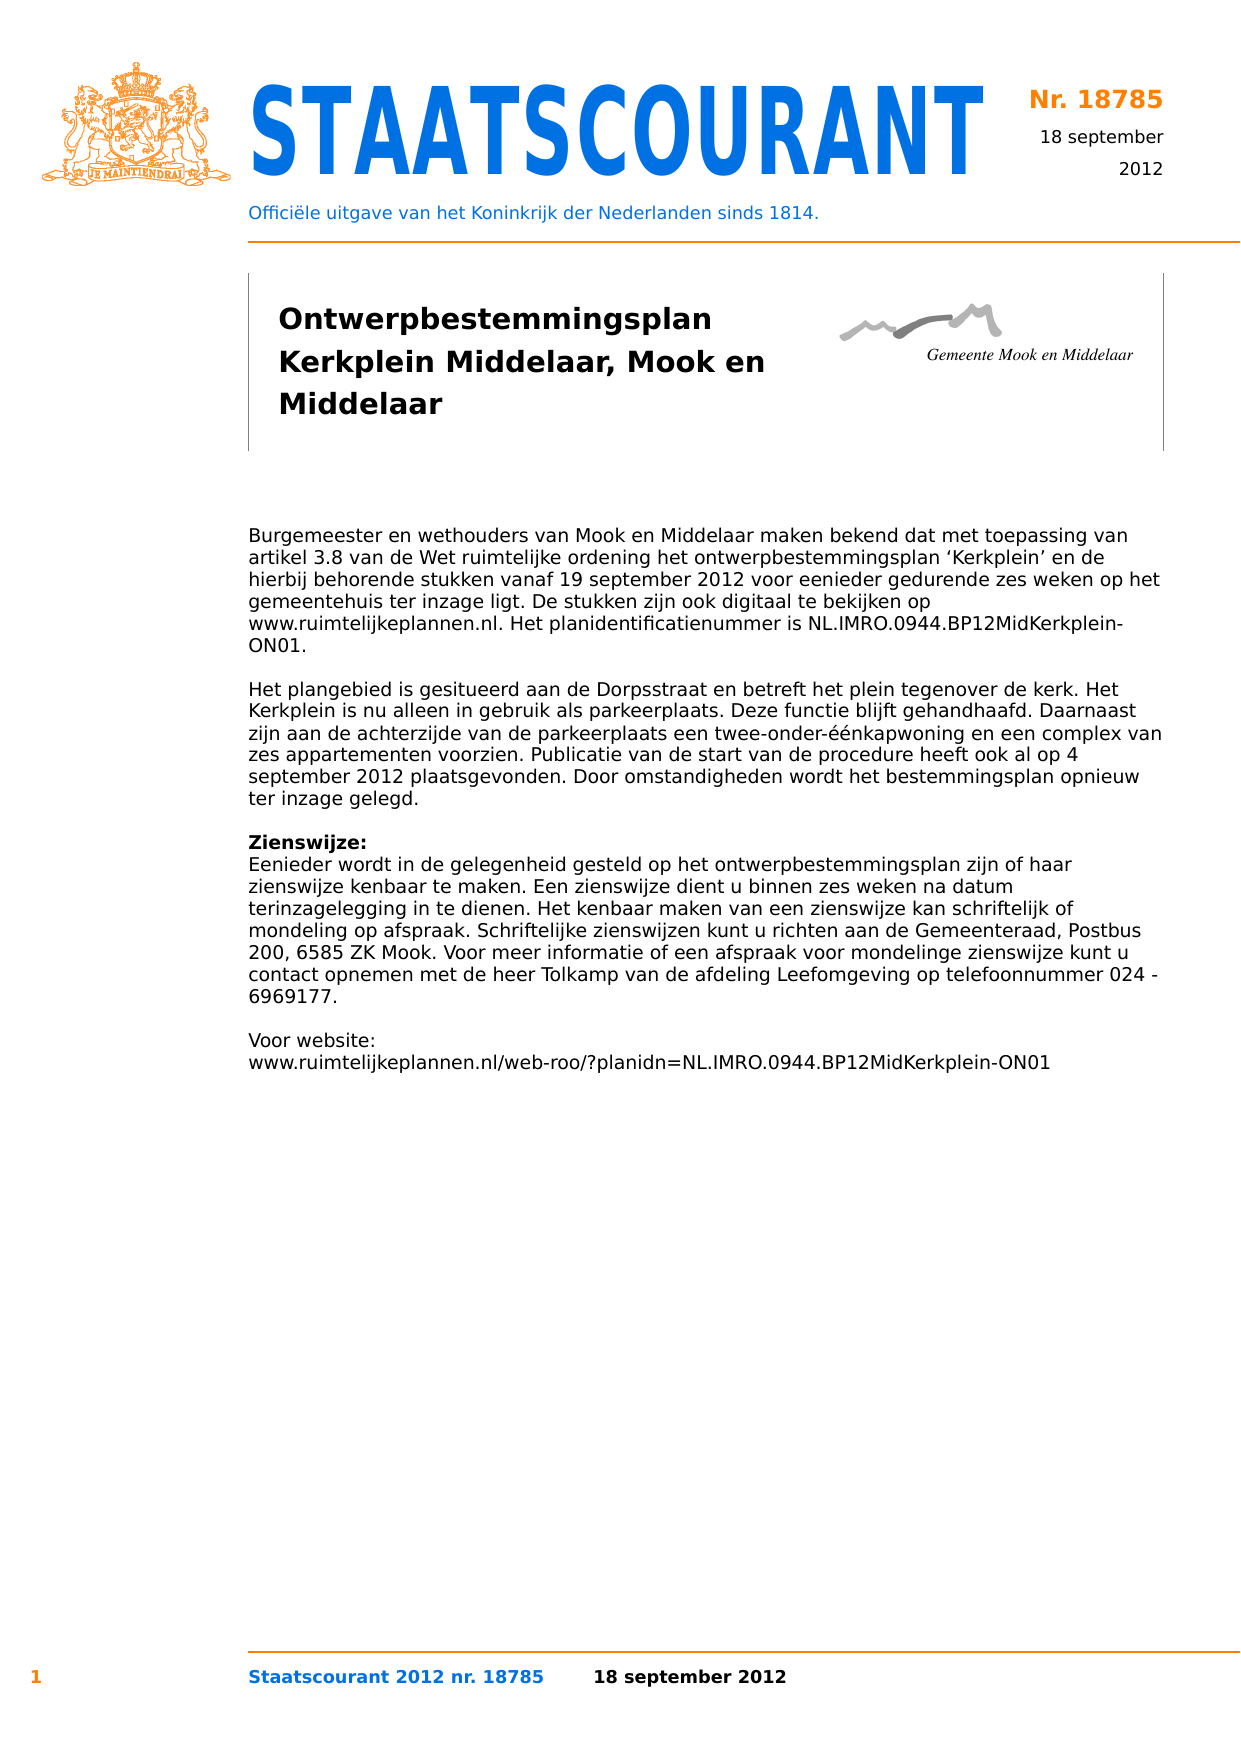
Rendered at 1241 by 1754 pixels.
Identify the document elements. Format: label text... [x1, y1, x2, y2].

text Burgemeester en wethouders van Mook en Middelaar maken bekend dat met toepassing van artikel 3.8 van de Wet ruimtelijke ordening het ontwerpbestemmingsplan ‘Kerkplein’ en de hierbij behorende stukken vanaf 19 september 2012 voor eenieder gedurende zes weken op het gemeentehuis ter inzage ligt. De stukken zijn ook digitaal te bekijken op www.ruimtelijkeplannen.nl. Het planidentificatienummer is NL.IMRO.0944.BP12MidKerkplein-ON01. [248, 525, 1163, 657]
picture [838, 302, 1134, 362]
text Voor website: [248, 1030, 1163, 1052]
table_cell 18 september [998, 121, 1240, 153]
table_header STAATSCOURANT [248, 62, 998, 203]
table_cell 2012 [998, 153, 1240, 203]
subtitle Ontwerpbestemmingsplan Kerkplein Middelaar, Mook en Middelaar [249, 273, 1163, 451]
text Eenieder wordt in de gelegenheid gesteld op het ontwerpbestemmingsplan zijn of haar zienswijze kenbaar te maken. Een zienswijze dient u binnen zes weken na datum terinzagelegging in te dienen. Het kenbaar maken van een zienswijze kan schriftelijk of mondeling op afspraak. Schriftelijke zienswijzen kunt u richten aan de Gemeenteraad, Postbus 200, 6585 ZK Mook. Voor meer informatie of een afspraak voor mondelinge zienswijze kunt u contact opnemen met de heer Tolkamp van de afdeling Leefomgeving op telefoonnummer 024 -6969177. [248, 854, 1163, 1008]
picture [41, 62, 231, 186]
table_cell Officiële uitgave van het Koninkrijk der Nederlanden sinds 1814. [248, 203, 1240, 241]
text www.ruimtelijkeplannen.nl/web-roo/?planidn=NL.IMRO.0944.BP12MidKerkplein-ON01 [248, 1052, 1163, 1074]
text Zienswijze: [248, 832, 1163, 854]
table_header [25, 62, 248, 241]
table_header Nr. 18785 [998, 62, 1240, 121]
text Het plangebied is gesitueerd aan de Dorpsstraat en betreft het plein tegenover de kerk. Het Kerkplein is nu alleen in gebruik als parkeerplaats. Deze functie blijft gehandhaafd. Daarnaast zijn aan de achterzijde van de parkeerplaats een twee-onder-éénkapwoning en een complex van zes appartementen voorzien. Publicatie van de start van de procedure heeft ook al op 4 september 2012 plaatsgevonden. Door omstandigheden wordt het bestemmingsplan opnieuw ter inzage gelegd. [248, 678, 1163, 810]
